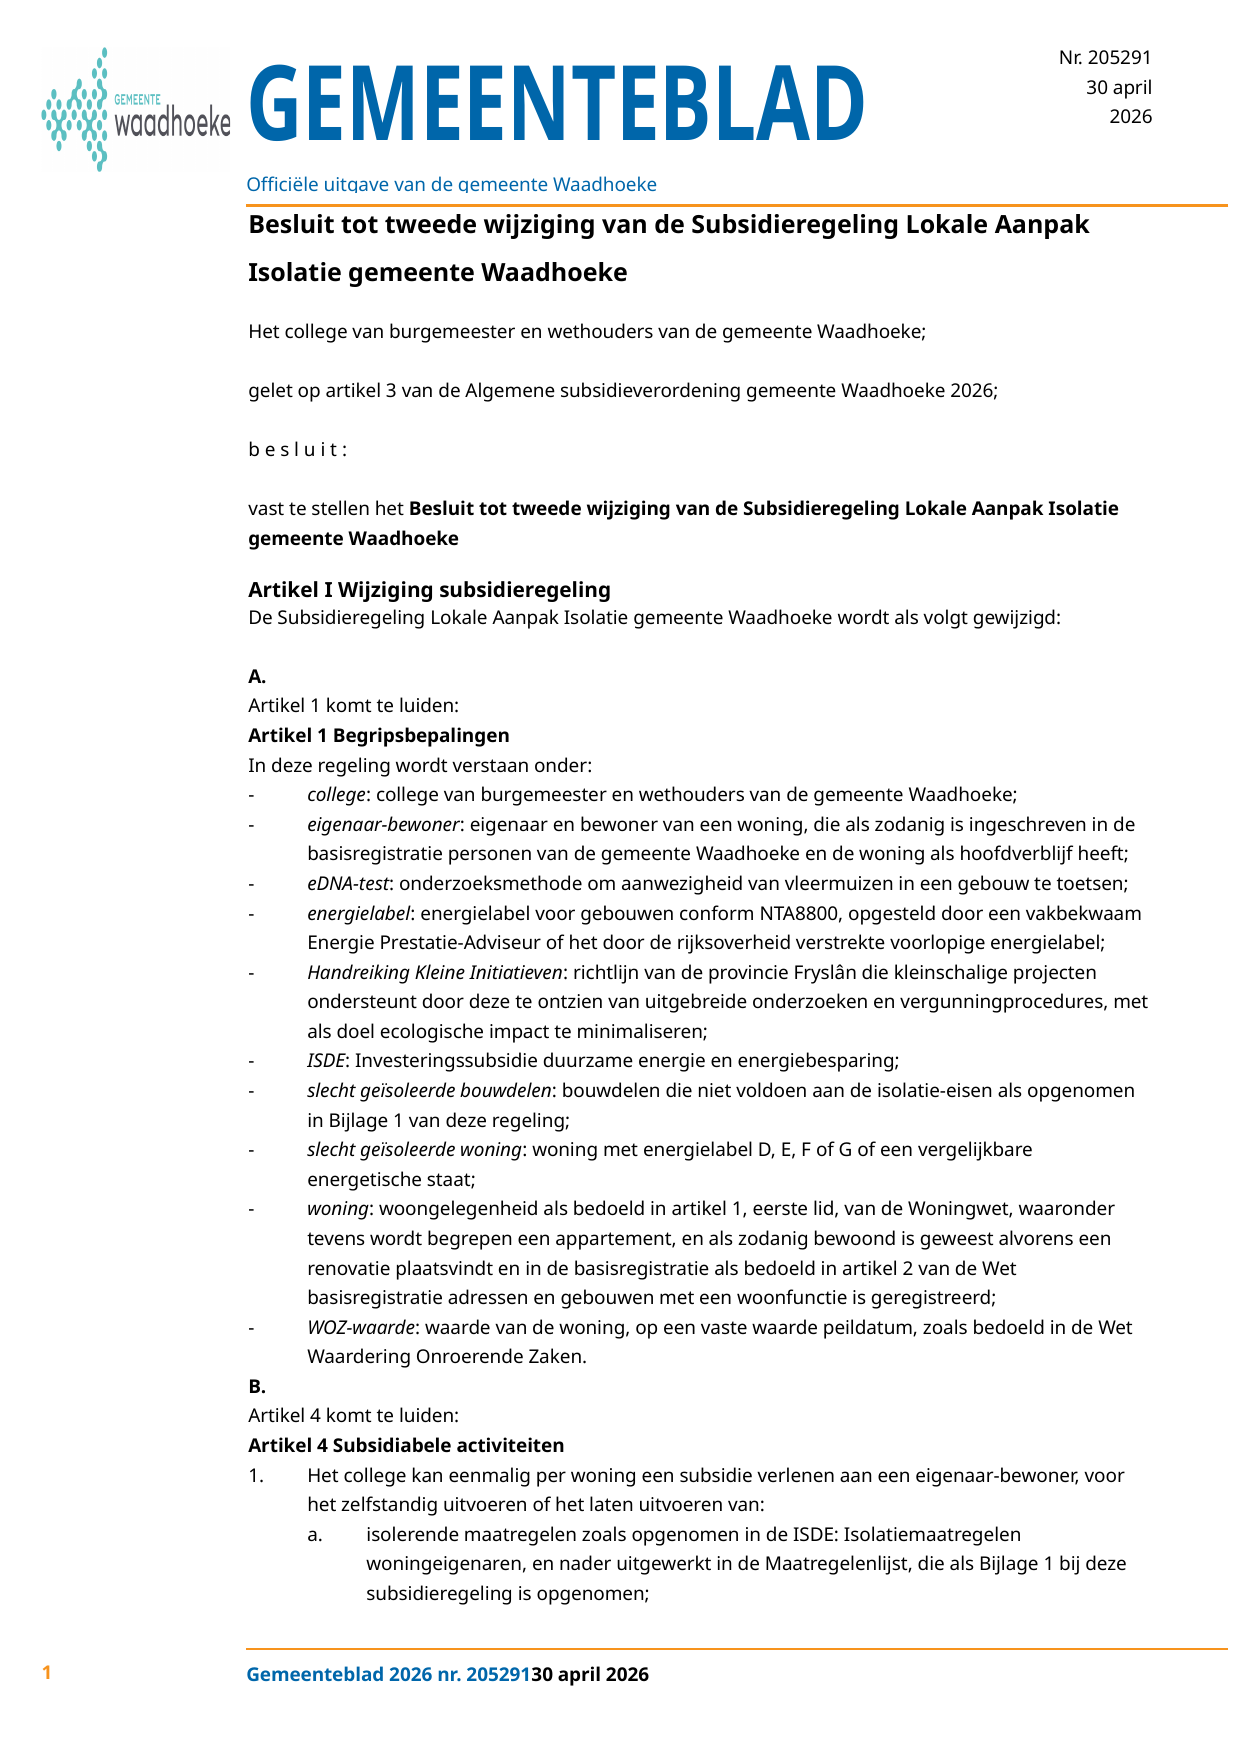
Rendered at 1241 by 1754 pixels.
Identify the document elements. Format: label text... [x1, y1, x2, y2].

list energielabel: energielabel voor gebouwen conform NTA8800, opgesteld door een vakbekwaam Energie Prestatie-Adviseur of het door de rijksoverheid verstrekte voorlopige energielabel; [248, 900, 1152, 955]
text vast te stellen het Besluit tot tweede wijziging van de Subsidieregeling Lokale Aanpak Isolatie gemeente Waadhoeke [248, 495, 1152, 551]
text Artikel 1 komt te luiden: [248, 693, 1152, 718]
list slecht geïsoleerde woning: woning met energielabel D, E, F of G of een vergelijkbare energetische staat; [248, 1136, 1152, 1192]
text De Subsidieregeling Lokale Aanpak Isolatie gemeente Waadhoeke wordt als volgt gewijzigd: [248, 604, 1152, 629]
text Het college van burgemeester en wethouders van de gemeente Waadhoeke; [248, 318, 1152, 344]
text Besluit tot tweede wijziging van de Subsidieregeling Lokale Aanpak Isolatie gemeente Waadhoeke [248, 207, 1152, 288]
text b e s l u i t : [248, 436, 1152, 462]
text gelet op artikel 3 van de Algemene subsidieverordening gemeente Waadhoeke 2026; [248, 377, 1152, 403]
text A. [248, 663, 1152, 689]
list Handreiking Kleine Initiatieven: richtlijn van de provincie Fryslân die kleinschalige projecten ondersteunt door deze te ontzien van uitgebreide onderzoeken en vergunningprocedures, met als doel ecologische impact te minimaliseren; [248, 959, 1152, 1044]
list Het college kan eenmalig per woning een subsidie verlenen aan een eigenaar-bewoner, voor het zelfstandig uitvoeren of het laten uitvoeren van: [248, 1462, 1152, 1517]
list eigenaar-bewoner: eigenaar en bewoner van een woning, die als zodanig is ingeschreven in de basisregistratie personen van de gemeente Waadhoeke en de woning als hoofdverblijf heeft; [248, 811, 1152, 866]
picture [41, 47, 231, 172]
text Artikel 4 komt te luiden: [248, 1403, 1152, 1428]
list WOZ-waarde: waarde van de woning, op een vaste waarde peildatum, zoals bedoeld in de Wet Waardering Onroerende Zaken. [248, 1314, 1152, 1369]
list ISDE: Investeringssubsidie duurzame energie en energiebesparing; [248, 1048, 1152, 1073]
text In deze regeling wordt verstaan onder: [248, 752, 1152, 777]
text Artikel 1 Begripsbepalingen [248, 722, 1152, 748]
list woning: woongelegenheid als bedoeld in artikel 1, eerste lid, van de Woningwet, waaronder tevens wordt begrepen een appartement, en als zodanig bewoond is geweest alvorens een renovatie plaatsvindt en in de basisregistratie als bedoeld in artikel 2 van de Wet basisregistratie adressen en gebouwen met een woonfunctie is geregistreerd; [248, 1196, 1152, 1310]
list eDNA-test: onderzoeksmethode om aanwezigheid van vleermuizen in een gebouw te toetsen; [248, 870, 1152, 896]
text Artikel 4 Subsidiabele activiteiten [248, 1432, 1152, 1458]
text Artikel I Wijziging subsidieregeling [248, 575, 1152, 604]
list college: college van burgemeester en wethouders van de gemeente Waadhoeke; [248, 781, 1152, 807]
list isolerende maatregelen zoals opgenomen in de ISDE: Isolatiemaatregelen woningeigenaren, en nader uitgewerkt in de Maatregelenlijst, die als Bijlage 1 bij deze subsidieregeling is opgenomen; [307, 1521, 1152, 1606]
text B. [248, 1373, 1152, 1399]
list slecht geïsoleerde bouwdelen: bouwdelen die niet voldoen aan de isolatie-eisen als opgenomen in Bijlage 1 van deze regeling; [248, 1077, 1152, 1132]
